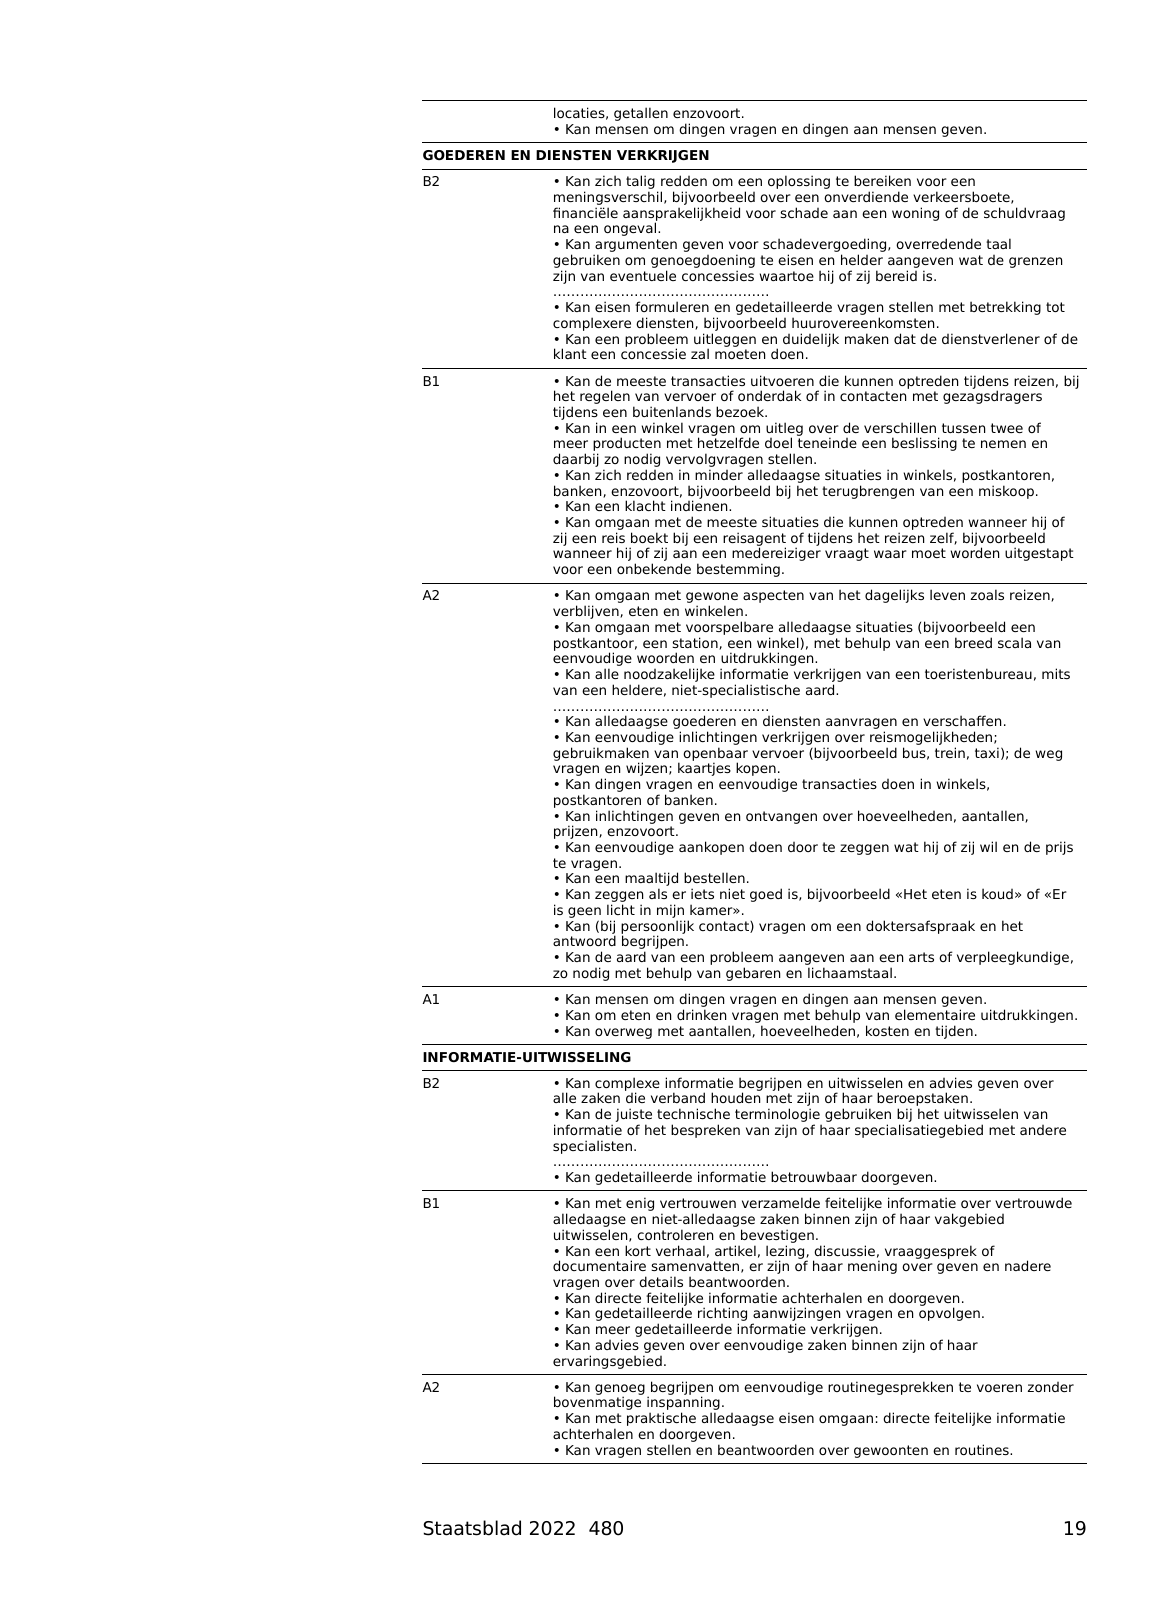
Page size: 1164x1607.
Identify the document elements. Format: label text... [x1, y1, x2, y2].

table_cell • Kan genoeg begrijpen om eenvoudige routinegesprekken te voeren zonder bovenmatige inspanning. • Kan met praktische alledaagse eisen omgaan: directe feitelijke informatie achterhalen en doorgeven. • Kan vragen stellen en beantwoorden over gewoonten en routines. [547, 1375, 1087, 1463]
table_cell B1 [422, 1191, 547, 1374]
table_cell • Kan mensen om dingen vragen en dingen aan mensen geven. • Kan om eten en drinken vragen met behulp van elementaire uitdrukkingen. • Kan overweg met aantallen, hoeveelheden, kosten en tijden. [547, 987, 1087, 1044]
table_cell • Kan zich talig redden om een oplossing te bereiken voor een meningsverschil, bijvoorbeeld over een onverdiende verkeersboete, financiële aansprakelijkheid voor schade aan een woning of de schuldvraag na een ongeval. • Kan argumenten geven voor schadevergoeding, overredende taal gebruiken om genoegdoening te eisen en helder aangeven wat de grenzen zijn van eventuele concessies waartoe hij of zij bereid is. ………………………………………… • Kan eisen formuleren en gedetailleerde vragen stellen met betrekking tot complexere diensten, bijvoorbeeld huurovereenkomsten. • Kan een probleem uitleggen en duidelijk maken dat de dienstverlener of de klant een concessie zal moeten doen. [547, 170, 1087, 368]
table_cell INFORMATIE-UITWISSELING [422, 1045, 1087, 1070]
table_cell A1 [422, 987, 547, 1044]
table_cell [422, 101, 547, 142]
table_cell A2 [422, 1375, 547, 1463]
table_cell GOEDEREN EN DIENSTEN VERKRIJGEN [422, 143, 1087, 168]
table_cell • Kan complexe informatie begrijpen en uitwisselen en advies geven over alle zaken die verband houden met zijn of haar beroepstaken. • Kan de juiste technische terminologie gebruiken bij het uitwisselen van informatie of het bespreken van zijn of haar specialisatiegebied met andere specialisten. ………………………………………… • Kan gedetailleerde informatie betrouwbaar doorgeven. [547, 1071, 1087, 1190]
table_cell B2 [422, 1071, 547, 1190]
table_cell B1 [422, 369, 547, 582]
table_cell • Kan omgaan met gewone aspecten van het dagelijks leven zoals reizen, verblijven, eten en winkelen. • Kan omgaan met voorspelbare alledaagse situaties (bijvoorbeeld een postkantoor, een station, een winkel), met behulp van een breed scala van eenvoudige woorden en uitdrukkingen. • Kan alle noodzakelijke informatie verkrijgen van een toeristenbureau, mits van een heldere, niet-specialistische aard. ………………………………………… • Kan alledaagse goederen en diensten aanvragen en verschaffen. • Kan eenvoudige inlichtingen verkrijgen over reismogelijkheden; gebruikmaken van openbaar vervoer (bijvoorbeeld bus, trein, taxi); de weg vragen en wijzen; kaartjes kopen. • Kan dingen vragen en eenvoudige transacties doen in winkels, postkantoren of banken. • Kan inlichtingen geven en ontvangen over hoeveelheden, aantallen, prijzen, enzovoort. • Kan eenvoudige aankopen doen door te zeggen wat hij of zij wil en de prijs te vragen. • Kan een maaltijd bestellen. • Kan zeggen als er iets niet goed is, bijvoorbeeld «Het eten is koud» of «Er is geen licht in mijn kamer». • Kan (bij persoonlijk contact) vragen om een doktersafspraak en het antwoord begrijpen. • Kan de aard van een probleem aangeven aan een arts of verpleegkundige, zo nodig met behulp van gebaren en lichaamstaal. [547, 584, 1087, 986]
table_cell B2 [422, 170, 547, 368]
table_cell A2 [422, 584, 547, 986]
table_cell • Kan met enig vertrouwen verzamelde feitelijke informatie over vertrouwde alledaagse en niet-alledaagse zaken binnen zijn of haar vakgebied uitwisselen, controleren en bevestigen. • Kan een kort verhaal, artikel, lezing, discussie, vraaggesprek of documentaire samenvatten, er zijn of haar mening over geven en nadere vragen over details beantwoorden. • Kan directe feitelijke informatie achterhalen en doorgeven. • Kan gedetailleerde richting aanwijzingen vragen en opvolgen. • Kan meer gedetailleerde informatie verkrijgen. • Kan advies geven over eenvoudige zaken binnen zijn of haar ervaringsgebied. [547, 1191, 1087, 1374]
table_cell locaties, getallen enzovoort. • Kan mensen om dingen vragen en dingen aan mensen geven. [547, 101, 1087, 142]
table_cell • Kan de meeste transacties uitvoeren die kunnen optreden tijdens reizen, bij het regelen van vervoer of onderdak of in contacten met gezagsdragers tijdens een buitenlands bezoek. • Kan in een winkel vragen om uitleg over de verschillen tussen twee of meer producten met hetzelfde doel teneinde een beslissing te nemen en daarbij zo nodig vervolgvragen stellen. • Kan zich redden in minder alledaagse situaties in winkels, postkantoren, banken, enzovoort, bijvoorbeeld bij het terugbrengen van een miskoop. • Kan een klacht indienen. • Kan omgaan met de meeste situaties die kunnen optreden wanneer hij of zij een reis boekt bij een reisagent of tijdens het reizen zelf, bijvoorbeeld wanneer hij of zij aan een medereiziger vraagt waar moet worden uitgestapt voor een onbekende bestemming. [547, 369, 1087, 582]
